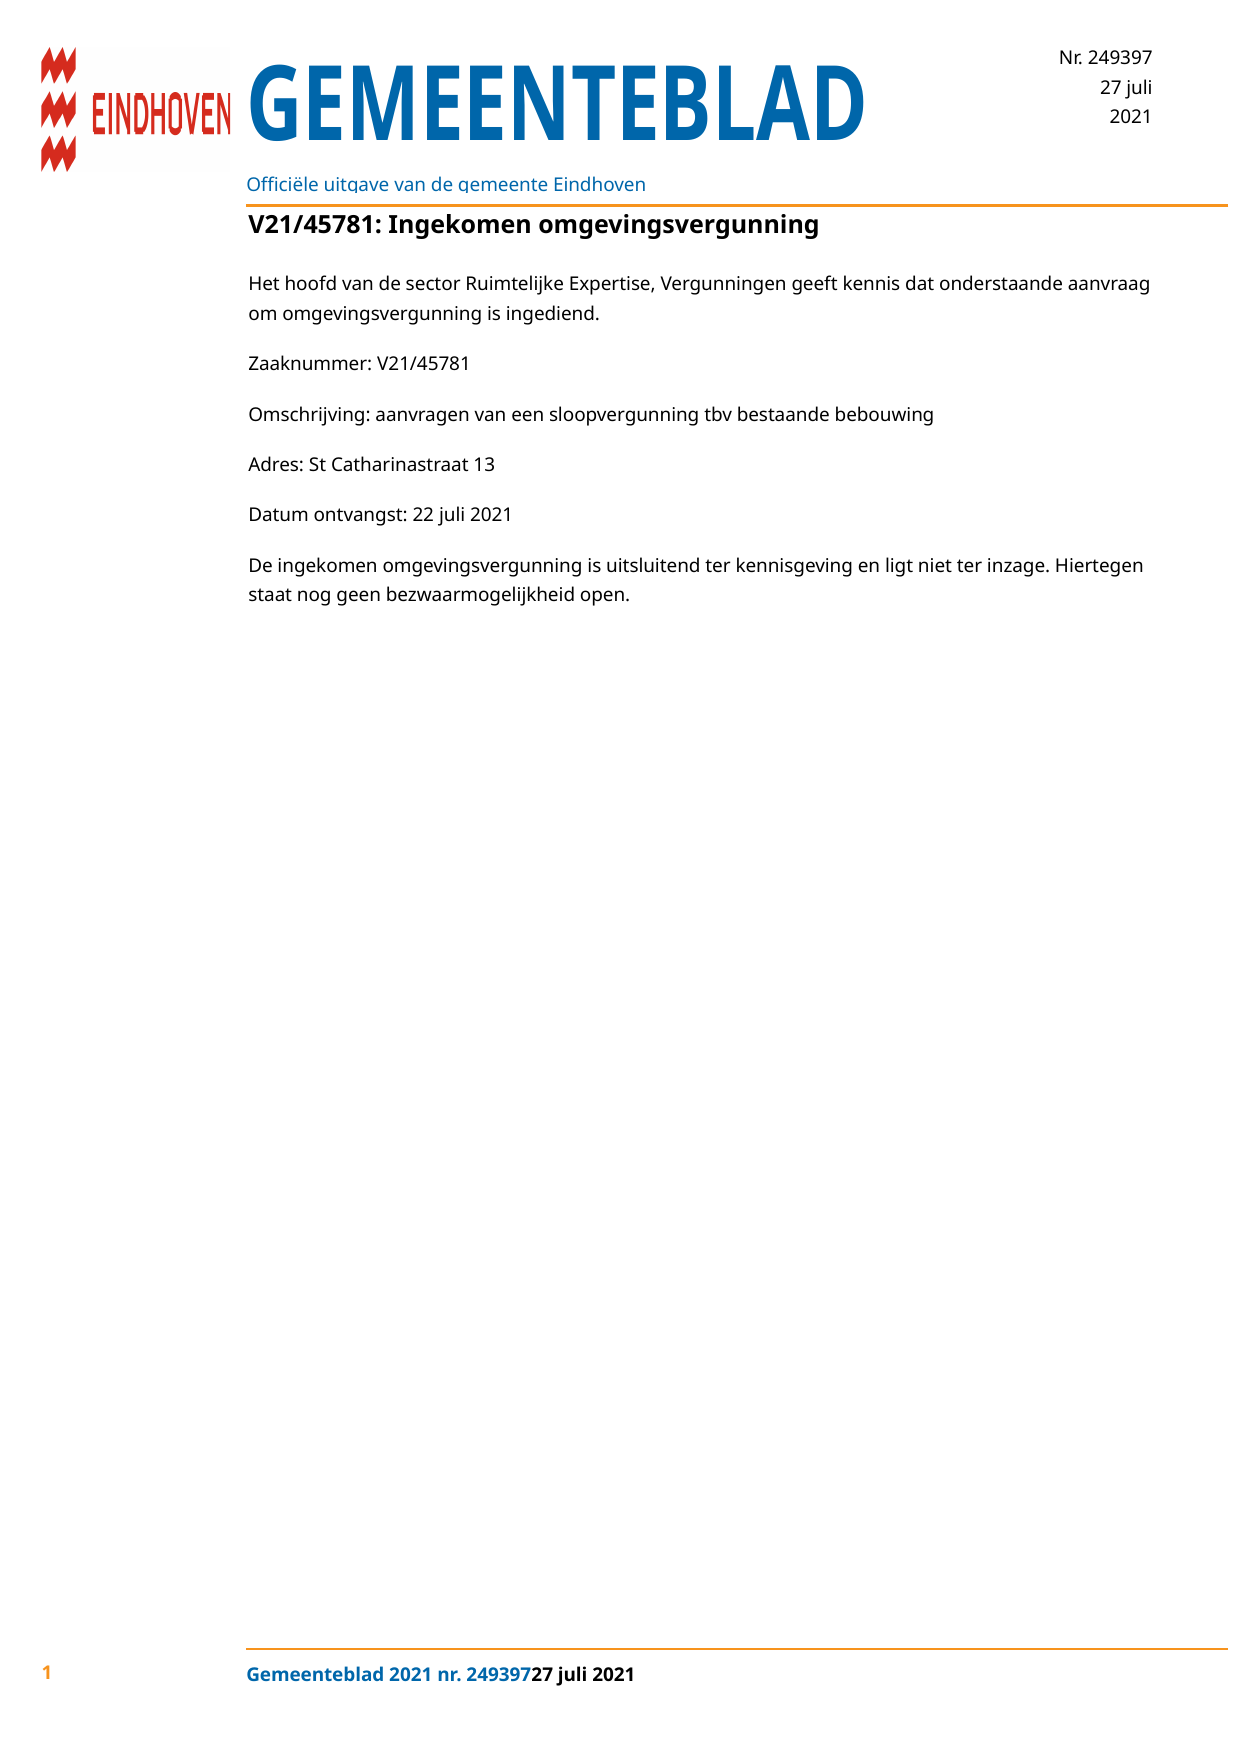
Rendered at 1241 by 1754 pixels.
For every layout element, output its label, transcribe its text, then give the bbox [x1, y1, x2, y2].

text Het hoofd van de sector Ruimtelijke Expertise, Vergunningen geeft kennis dat onderstaande aanvraag om omgevingsvergunning is ingediend. [248, 270, 1152, 326]
text Datum ontvangst: 22 juli 2021 [248, 502, 1152, 527]
text De ingekomen omgevingsvergunning is uitsluitend ter kennisgeving en ligt niet ter inzage. Hiertegen staat nog geen bezwaarmogelijkheid open. [248, 552, 1152, 607]
text Adres: St Catharinastraat 13 [248, 451, 1152, 477]
picture [41, 47, 231, 172]
text Zaaknummer: V21/45781 [248, 350, 1152, 376]
text Omschrijving: aanvragen van een sloopvergunning tbv bestaande bebouwing [248, 401, 1152, 426]
text V21/45781: Ingekomen omgevingsvergunning [248, 207, 1152, 241]
